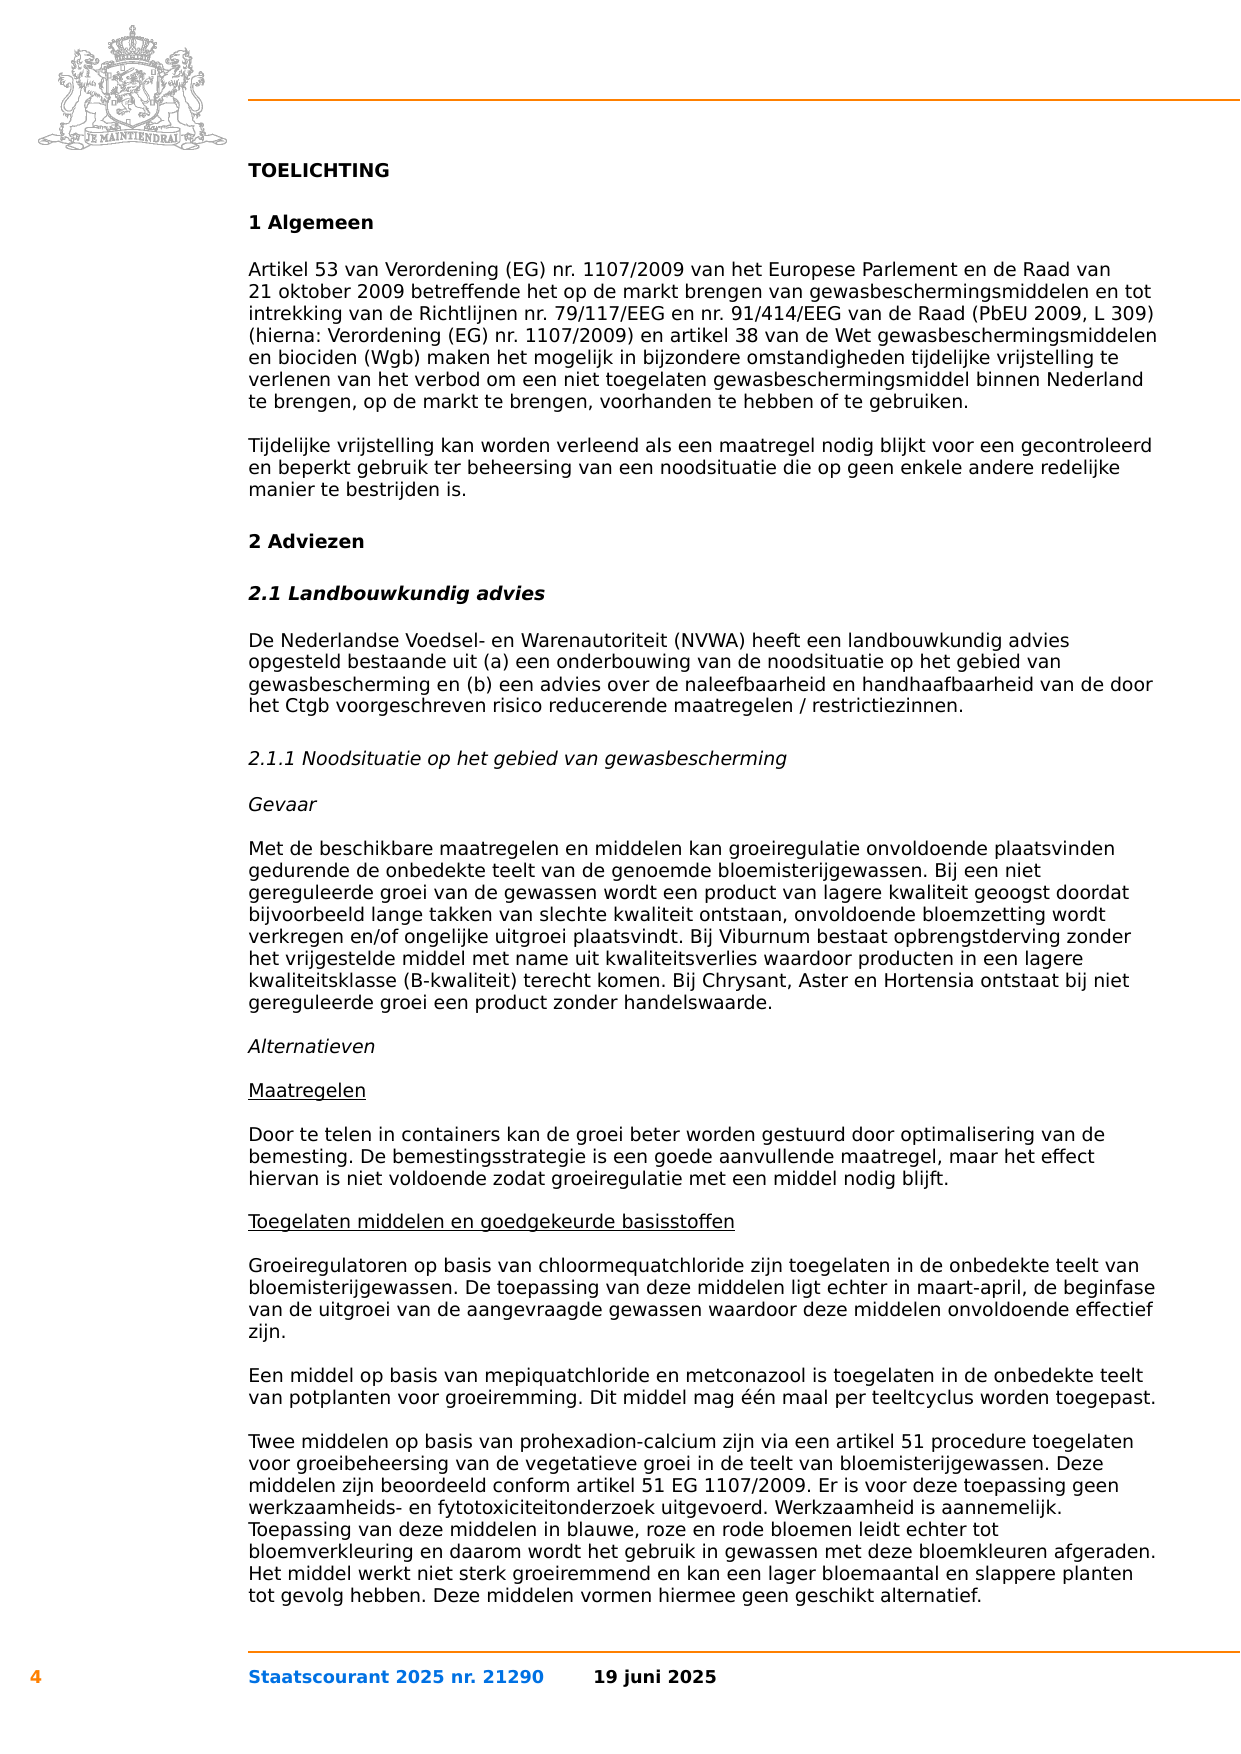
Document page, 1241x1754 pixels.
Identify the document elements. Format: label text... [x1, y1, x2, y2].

text Artikel 53 van Verordening (EG) nr. 1107/2009 van het Europese Parlement en de Raad van 21 oktober 2009 betreffende het op de markt brengen van gewasbeschermingsmiddelen en tot intrekking van de Richtlijnen nr. 79/117/EEG en nr. 91/414/EEG van de Raad (PbEU 2009, L 309) (hierna: Verordening (EG) nr. 1107/2009) en artikel 38 van de Wet gewasbeschermingsmiddelen en biociden (Wgb) maken het mogelijk in bijzondere omstandigheden tijdelijke vrijstelling te verlenen van het verbod om een niet toegelaten gewasbeschermingsmiddel binnen Nederland te brengen, op de markt te brengen, voorhanden te hebben of te gebruiken. [248, 259, 1163, 413]
text Een middel op basis van mepiquatchloride en metconazool is toegelaten in de onbedekte teelt van potplanten voor groeiremming. Dit middel mag één maal per teeltcyclus worden toegepast. [248, 1365, 1163, 1409]
text Tijdelijke vrijstelling kan worden verleend als een maatregel nodig blijkt voor een gecontroleerd en beperkt gebruik ter beheersing van een noodsituatie die op geen enkele andere redelijke manier te bestrijden is. [248, 434, 1163, 501]
picture [38, 25, 227, 150]
text De Nederlandse Voedsel- en Warenautoriteit (NVWA) heeft een landbouwkundig advies opgesteld bestaande uit (a) een onderbouwing van de noodsituatie op het gebied van gewasbescherming en (b) een advies over de naleefbaarheid en handhaafbaarheid van de door het Ctgb voorgeschreven risico reducerende maatregelen / restrictiezinnen. [248, 629, 1163, 717]
subtitle 2.1 Landbouwkundig advies [248, 582, 1163, 604]
subtitle 1 Algemeen [248, 212, 1163, 234]
subtitle Alternatieven [248, 1036, 1163, 1058]
text Groeiregulatoren op basis van chloormequatchloride zijn toegelaten in de onbedekte teelt van bloemisterijgewassen. De toepassing van deze middelen ligt echter in maart-april, de beginfase van de uitgroei van de aangevraagde gewassen waardoor deze middelen onvoldoende effectief zijn. [248, 1255, 1163, 1343]
subtitle Toegelaten middelen en goedgekeurde basisstoffen [248, 1211, 1163, 1233]
subtitle 2.1.1 Noodsituatie op het gebied van gewasbescherming [248, 747, 1163, 769]
subtitle Maatregelen [248, 1080, 1163, 1102]
text Twee middelen op basis van prohexadion-calcium zijn via een artikel 51 procedure toegelaten voor groeibeheersing van de vegetatieve groei in de teelt van bloemisterijgewassen. Deze middelen zijn beoordeeld conform artikel 51 EG 1107/2009. Er is voor deze toepassing geen werkzaamheids- en fytotoxiciteitonderzoek uitgevoerd. Werkzaamheid is aannemelijk. Toepassing van deze middelen in blauwe, roze en rode bloemen leidt echter tot bloemverkleuring en daarom wordt het gebruik in gewassen met deze bloemkleuren afgeraden. Het middel werkt niet sterk groeiremmend en kan een lager bloemaantal en slappere planten tot gevolg hebben. Deze middelen vormen hiermee geen geschikt alternatief. [248, 1431, 1163, 1607]
subtitle Gevaar [248, 794, 1163, 816]
subtitle 2 Adviezen [248, 531, 1163, 552]
text Door te telen in containers kan de groei beter worden gestuurd door optimalisering van de bemesting. De bemestingsstrategie is een goede aanvullende maatregel, maar het effect hiervan is niet voldoende zodat groeiregulatie met een middel nodig blijft. [248, 1124, 1163, 1189]
text Met de beschikbare maatregelen en middelen kan groeiregulatie onvoldoende plaatsvinden gedurende de onbedekte teelt van de genoemde bloemisterijgewassen. Bij een niet gereguleerde groei van de gewassen wordt een product van lagere kwaliteit geoogst doordat bijvoorbeeld lange takken van slechte kwaliteit ontstaan, onvoldoende bloemzetting wordt verkregen en/of ongelijke uitgroei plaatsvindt. Bij Viburnum bestaat opbrengstderving zonder het vrijgestelde middel met name uit kwaliteitsverlies waardoor producten in een lagere kwaliteitsklasse (B-kwaliteit) terecht komen. Bij Chrysant, Aster en Hortensia ontstaat bij niet gereguleerde groei een product zonder handelswaarde. [248, 838, 1163, 1014]
subtitle TOELICHTING [248, 160, 1163, 182]
